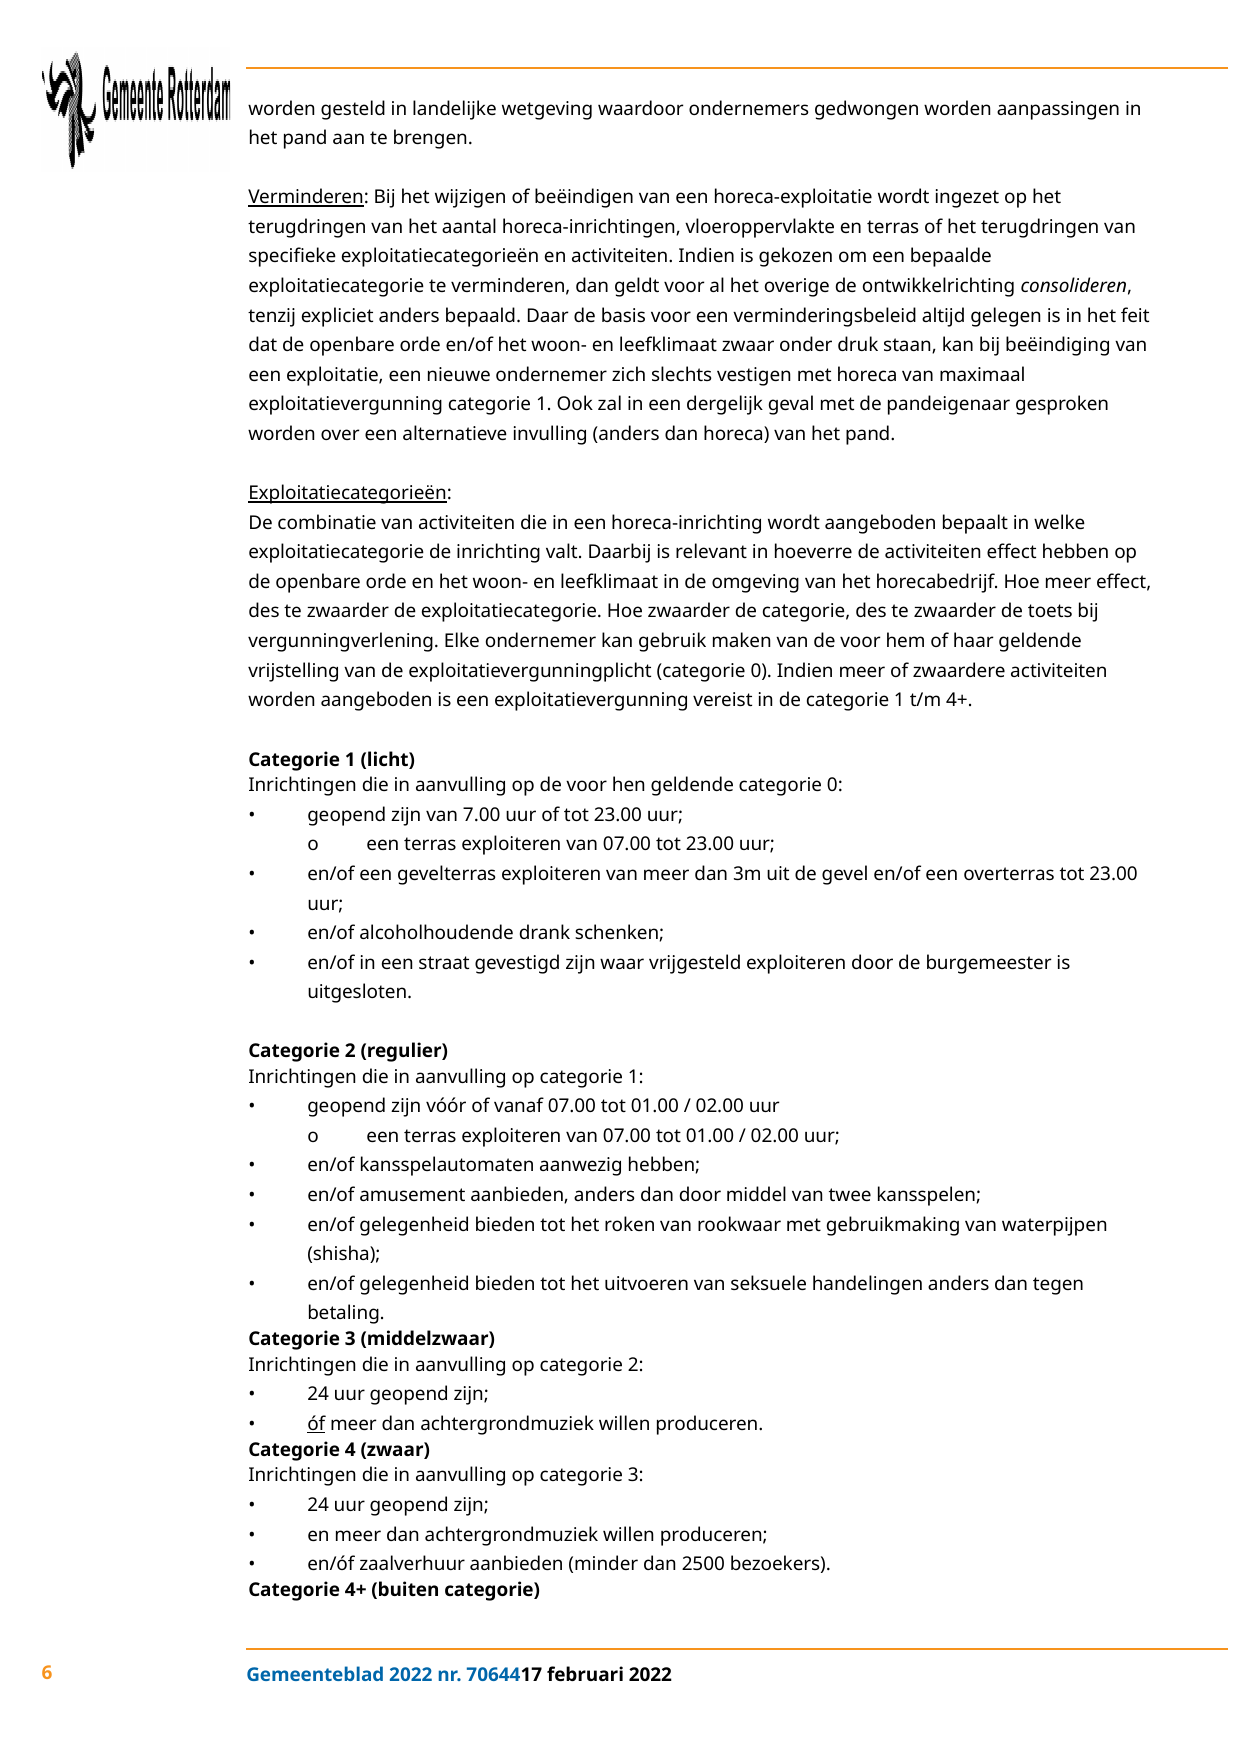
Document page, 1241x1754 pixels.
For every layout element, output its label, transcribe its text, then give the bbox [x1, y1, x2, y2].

table_cell Inrichtingen die in aanvulling op categorie 1: geopend zijn vóór of vanaf 07.00 tot 01.00 / 02.00 uur een terras exploiteren van 07.00 tot 01.00 / 02.00 uur; en/of kansspelautomaten aanwezig hebben; en/of amusement aanbieden, anders dan door middel van twee kansspelen; en/of gelegenheid bieden tot het roken van rookwaar met gebruikmaking van waterpijpen (shisha); en/of gelegenheid bieden tot het uitvoeren van seksuele handelingen anders dan tegen betaling. [248, 1063, 1152, 1325]
table_cell Categorie 4+ (buiten categorie) [248, 1576, 1152, 1602]
table_cell Inrichtingen die in aanvulling op categorie 2: 24 uur geopend zijn; óf meer dan achtergrondmuziek willen produceren. [248, 1351, 1152, 1436]
table_cell Categorie 3 (middelzwaar) [248, 1325, 1152, 1351]
table_header Categorie 1 (licht) [248, 746, 1152, 771]
text worden gesteld in landelijke wetgeving waardoor ondernemers gedwongen worden aanpassingen in het pand aan te brengen. [248, 95, 1152, 150]
text De combinatie van activiteiten die in een horeca-inrichting wordt aangeboden bepaalt in welke exploitatiecategorie de inrichting valt. Daarbij is relevant in hoeverre de activiteiten effect hebben op de openbare orde en het woon- en leefklimaat in de omgeving van het horecabedrijf. Hoe meer effect, des te zwaarder de exploitatiecategorie. Hoe zwaarder de categorie, des te zwaarder de toets bij vergunningverlening. Elke ondernemer kan gebruik maken van de voor hem of haar geldende vrijstelling van de exploitatievergunningplicht (categorie 0). Indien meer of zwaardere activiteiten worden aangeboden is een exploitatievergunning vereist in de categorie 1 t/m 4+. [248, 509, 1152, 712]
table_cell Inrichtingen die in aanvulling op de voor hen geldende categorie 0: geopend zijn van 7.00 uur of tot 23.00 uur; een terras exploiteren van 07.00 tot 23.00 uur; en/of een gevelterras exploiteren van meer dan 3m uit de gevel en/of een overterras tot 23.00 uur; en/of alcoholhoudende drank schenken; en/of in een straat gevestigd zijn waar vrijgesteld exploiteren door de burgemeester is uitgesloten. [248, 771, 1152, 1004]
text Exploitatiecategorieën: [248, 479, 1152, 505]
table_cell Inrichtingen die in aanvulling op categorie 3: 24 uur geopend zijn; en meer dan achtergrondmuziek willen produceren; en/óf zaalverhuur aanbieden (minder dan 2500 bezoekers). [248, 1462, 1152, 1576]
text Verminderen: Bij het wijzigen of beëindigen van een horeca-exploitatie wordt ingezet op het terugdringen van het aantal horeca-inrichtingen, vloeroppervlakte en terras of het terugdringen van specifieke exploitatiecategorieën en activiteiten. Indien is gekozen om een bepaalde exploitatiecategorie te verminderen, dan geldt voor al het overige de ontwikkelrichting consolideren, tenzij expliciet anders bepaald. Daar de basis voor een verminderingsbeleid altijd gelegen is in het feit dat de openbare orde en/of het woon- en leefklimaat zwaar onder druk staan, kan bij beëindiging van een exploitatie, een nieuwe ondernemer zich slechts vestigen met horeca van maximaal exploitatievergunning categorie 1. Ook zal in een dergelijk geval met de pandeigenaar gesproken worden over een alternatieve invulling (anders dan horeca) van het pand. [248, 183, 1152, 446]
table_cell Categorie 4 (zwaar) [248, 1436, 1152, 1462]
table_header Categorie 2 (regulier) [248, 1037, 1152, 1063]
picture [41, 47, 231, 172]
